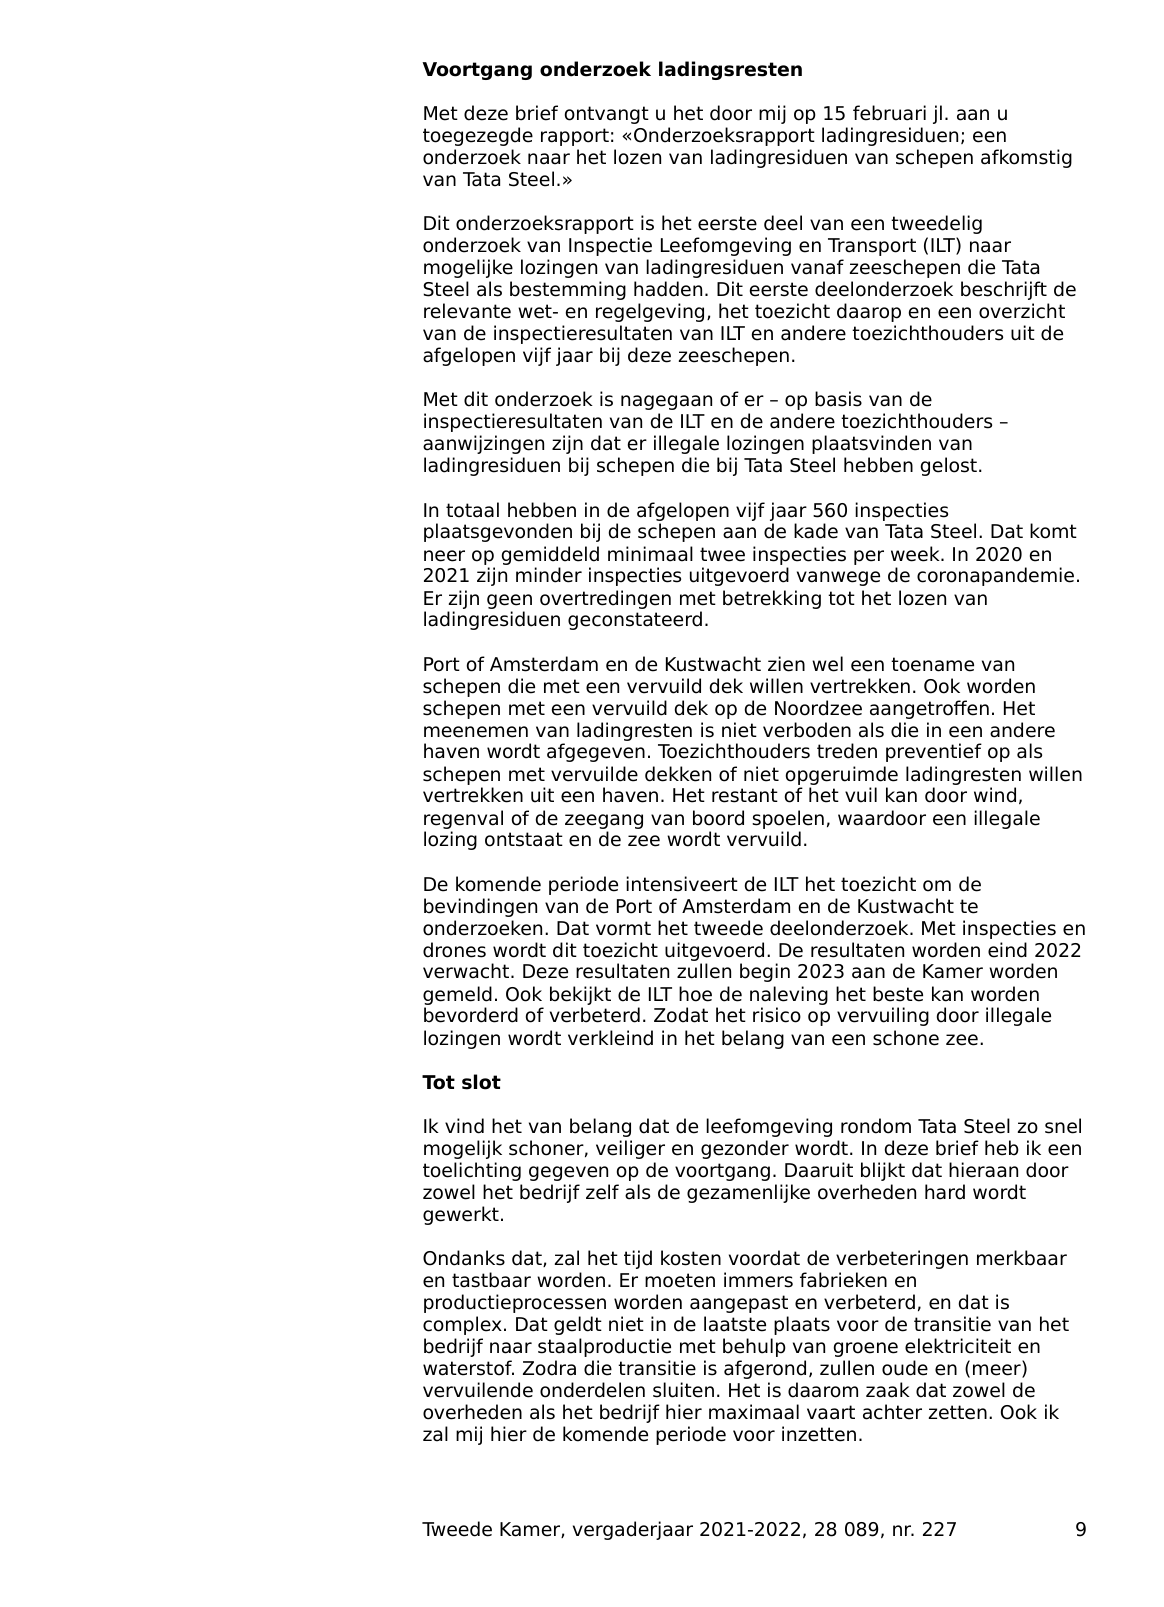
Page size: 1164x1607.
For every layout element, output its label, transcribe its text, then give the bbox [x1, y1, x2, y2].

text Dit onderzoeksrapport is het eerste deel van een tweedelig onderzoek van Inspectie Leefomgeving en Transport (ILT) naar mogelijke lozingen van ladingresiduen vanaf zeeschepen die Tata Steel als bestemming hadden. Dit eerste deelonderzoek beschrijft de relevante wet- en regelgeving, het toezicht daarop en een overzicht van de inspectieresultaten van ILT en andere toezichthouders uit de afgelopen vijf jaar bij deze zeeschepen. [422, 213, 1087, 367]
text In totaal hebben in de afgelopen vijf jaar 560 inspecties plaatsgevonden bij de schepen aan de kade van Tata Steel. Dat komt neer op gemiddeld minimaal twee inspecties per week. In 2020 en 2021 zijn minder inspecties uitgevoerd vanwege de coronapandemie. Er zijn geen overtredingen met betrekking tot het lozen van ladingresiduen geconstateerd. [422, 499, 1087, 631]
text Ondanks dat, zal het tijd kosten voordat de verbeteringen merkbaar en tastbaar worden. Er moeten immers fabrieken en productieprocessen worden aangepast en verbeterd, en dat is complex. Dat geldt niet in de laatste plaats voor de transitie van het bedrijf naar staalproductie met behulp van groene elektriciteit en waterstof. Zodra die transitie is afgerond, zullen oude en (meer) vervuilende onderdelen sluiten. Het is daarom zaak dat zowel de overheden als het bedrijf hier maximaal vaart achter zetten. Ook ik zal mij hier de komende periode voor inzetten. [422, 1248, 1087, 1446]
subtitle Tot slot [422, 1072, 1087, 1093]
text Port of Amsterdam en de Kustwacht zien wel een toename van schepen die met een vervuild dek willen vertrekken. Ook worden schepen met een vervuild dek op de Noordzee aangetroffen. Het meenemen van ladingresten is niet verboden als die in een andere haven wordt afgegeven. Toezichthouders treden preventief op als schepen met vervuilde dekken of niet opgeruimde ladingresten willen vertrekken uit een haven. Het restant of het vuil kan door wind, regenval of de zeegang van boord spoelen, waardoor een illegale lozing ontstaat en de zee wordt vervuild. [422, 653, 1087, 851]
text De komende periode intensiveert de ILT het toezicht om de bevindingen van de Port of Amsterdam en de Kustwacht te onderzoeken. Dat vormt het tweede deelonderzoek. Met inspecties en drones wordt dit toezicht uitgevoerd. De resultaten worden eind 2022 verwacht. Deze resultaten zullen begin 2023 aan de Kamer worden gemeld. Ook bekijkt de ILT hoe de naleving het beste kan worden bevorderd of verbeterd. Zodat het risico op vervuiling door illegale lozingen wordt verkleind in het belang van een schone zee. [422, 873, 1087, 1049]
text Ik vind het van belang dat de leefomgeving rondom Tata Steel zo snel mogelijk schoner, veiliger en gezonder wordt. In deze brief heb ik een toelichting gegeven op de voortgang. Daaruit blijkt dat hieraan door zowel het bedrijf zelf als de gezamenlijke overheden hard wordt gewerkt. [422, 1116, 1087, 1226]
text Met deze brief ontvangt u het door mij op 15 februari jl. aan u toegezegde rapport: «Onderzoeksrapport ladingresiduen; een onderzoek naar het lozen van ladingresiduen van schepen afkomstig van Tata Steel.» [422, 103, 1087, 191]
text Met dit onderzoek is nagegaan of er – op basis van de inspectieresultaten van de ILT en de andere toezichthouders – aanwijzingen zijn dat er illegale lozingen plaatsvinden van ladingresiduen bij schepen die bij Tata Steel hebben gelost. [422, 389, 1087, 477]
subtitle Voortgang onderzoek ladingsresten [422, 59, 1087, 81]
